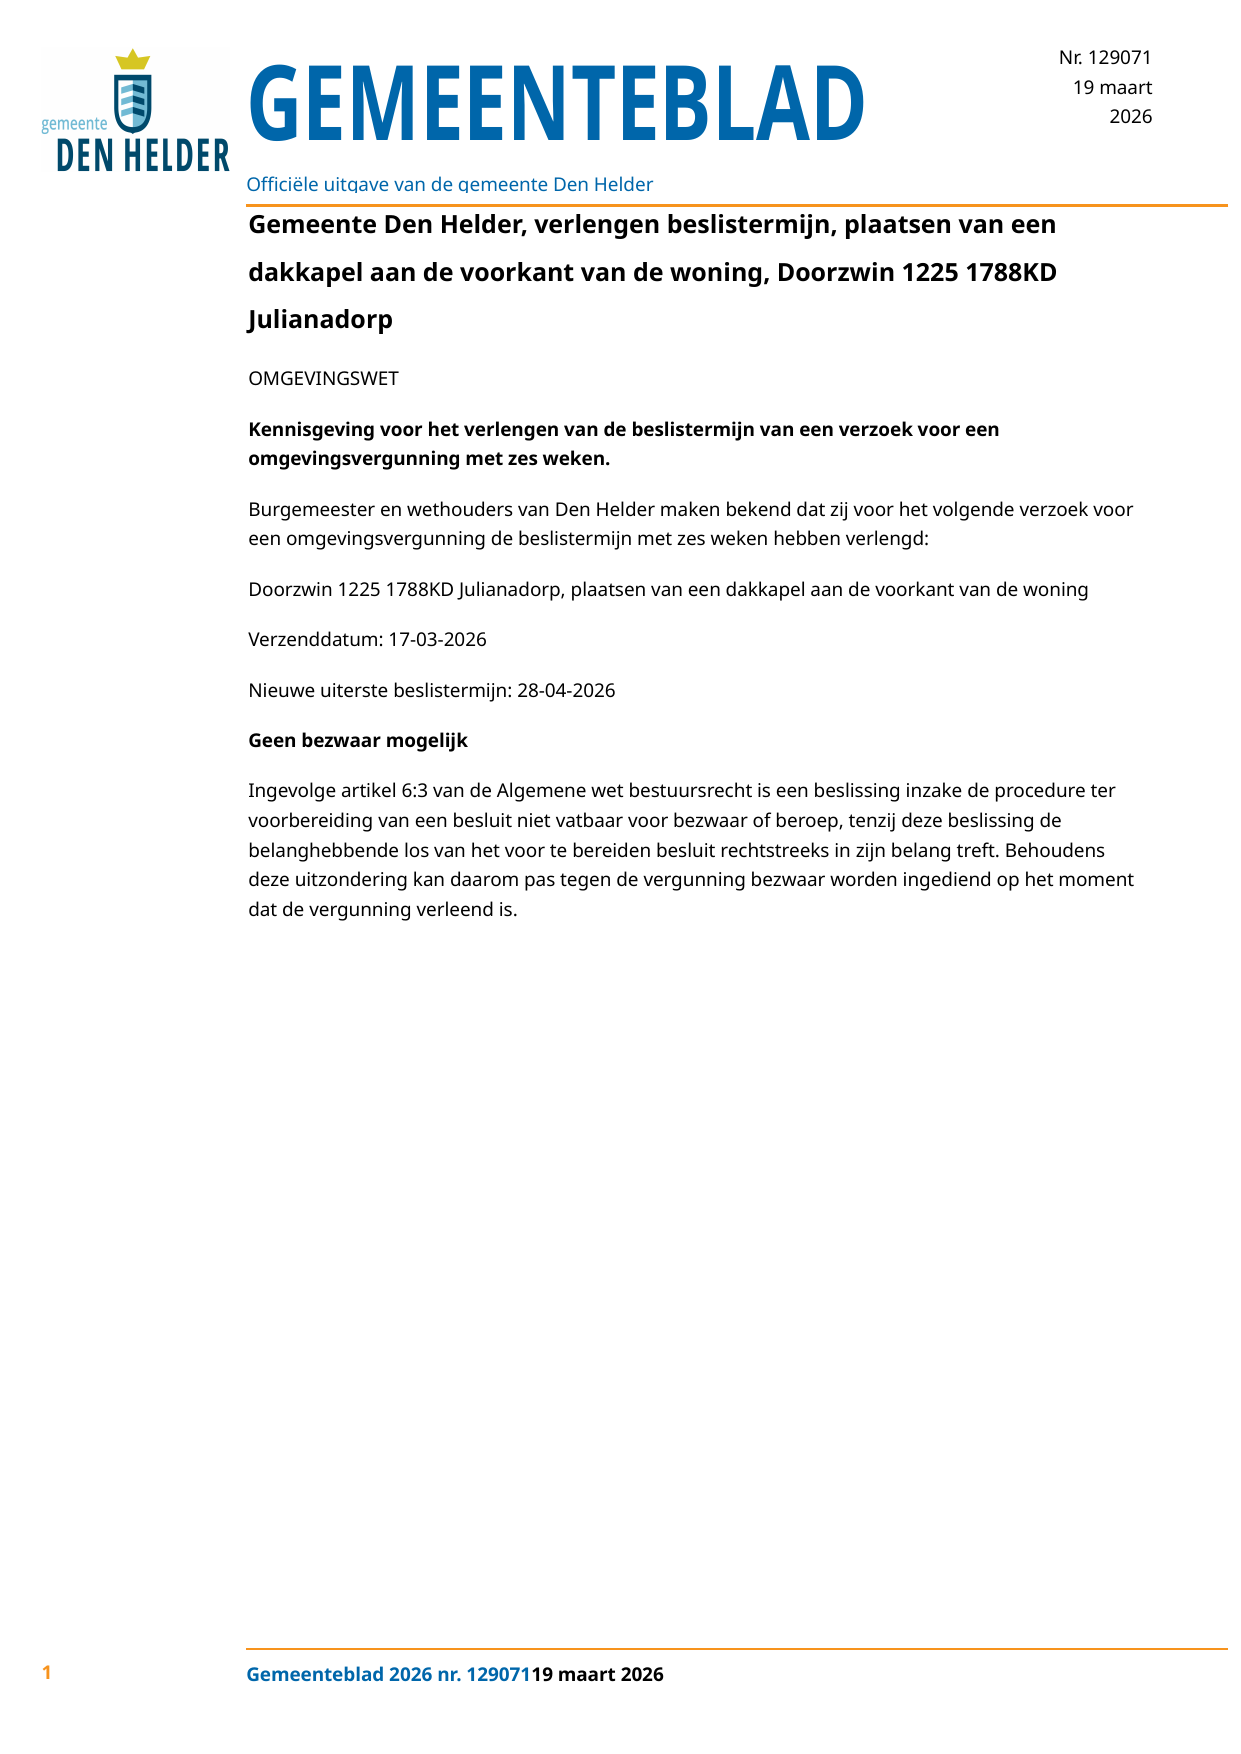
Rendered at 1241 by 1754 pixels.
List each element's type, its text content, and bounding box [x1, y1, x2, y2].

text Burgemeester en wethouders van Den Helder maken bekend dat zij voor het volgende verzoek voor een omgevingsvergunning de beslistermijn met zes weken hebben verlengd: [248, 496, 1152, 551]
picture [130, 157, 135, 172]
picture [41, 47, 231, 172]
picture [182, 144, 187, 165]
text Kennisgeving voor het verlengen van de beslistermijn van een verzoek voor een omgevingsvergunning met zes weken. [248, 416, 1152, 471]
picture [100, 154, 106, 172]
picture [220, 160, 224, 172]
text OMGEVINGSWET [248, 366, 1152, 391]
text Nieuwe uiterste beslistermijn: 28-04-2026 [248, 677, 1152, 702]
text Ingevolge artikel 6:3 van de Algemene wet bestuursrecht is een beslissing inzake de procedure ter voorbereiding van een besluit niet vatbaar voor bezwaar of beroep, tenzij deze beslissing de belanghebbende los van het voor te bereiden besluit rechtstreeks in zijn belang treft. Behoudens deze uitzondering kan daarom pas tegen de vergunning bezwaar worden ingediend op het moment dat de vergunning verleend is. [248, 778, 1152, 922]
picture [63, 144, 68, 165]
text Verzenddatum: 17-03-2026 [248, 626, 1152, 652]
text Gemeente Den Helder, verlengen beslistermijn, plaatsen van een dakkapel aan de voorkant van de woning, Doorzwin 1225 1788KD Julianadorp [248, 207, 1152, 336]
text Doorzwin 1225 1788KD Julianadorp, plaatsen van een dakkapel aan de voorkant van de woning [248, 576, 1152, 602]
text Geen bezwaar mogelijk [248, 727, 1152, 753]
